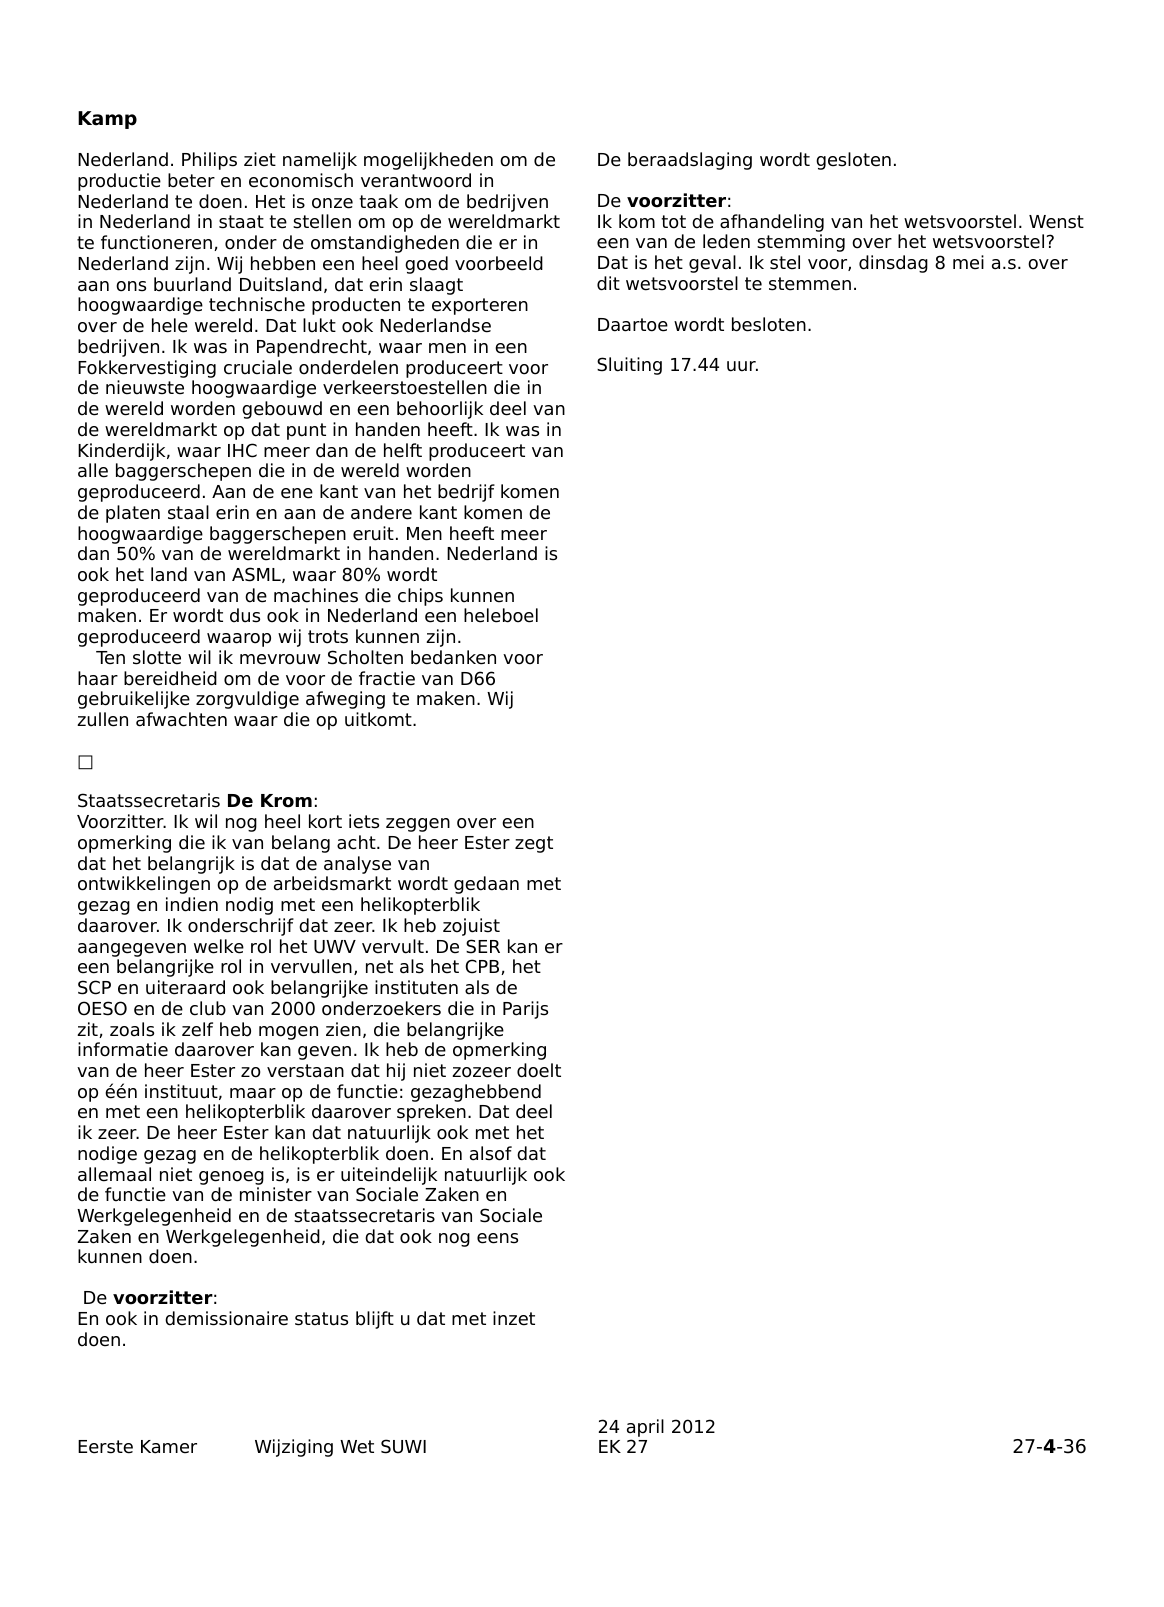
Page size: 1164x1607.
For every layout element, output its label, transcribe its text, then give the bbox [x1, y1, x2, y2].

text De beraadslaging wordt gesloten. [596, 150, 1087, 171]
text Staatssecretaris De Krom: [77, 791, 567, 812]
text En ook in demissionaire status blijft u dat met inzet doen. [77, 1309, 567, 1350]
text Daartoe wordt besloten. [596, 314, 1087, 335]
text De voorzitter: [77, 1288, 567, 1309]
text De voorzitter: [596, 191, 1087, 212]
text Nederland. Philips ziet namelijk mogelijkheden om de productie beter en economisch verantwoord in Nederland te doen. Het is onze taak om de bedrijven in Nederland in staat te stellen om op de wereldmarkt te functioneren, onder de omstandigheden die er in Nederland zijn. Wij hebben een heel goed voorbeeld aan ons buurland Duitsland, dat erin slaagt hoogwaardige technische producten te exporteren over de hele wereld. Dat lukt ook Nederlandse bedrijven. Ik was in Papendrecht, waar men in een Fokkervestiging cruciale onderdelen produceert voor de nieuwste hoogwaardige verkeerstoestellen die in de wereld worden gebouwd en een behoorlijk deel van de wereldmarkt op dat punt in handen heeft. Ik was in Kinderdijk, waar IHC meer dan de helft produceert van alle baggerschepen die in de wereld worden geproduceerd. Aan de ene kant van het bedrijf komen de platen staal erin en aan de andere kant komen de hoogwaardige baggerschepen eruit. Men heeft meer dan 50% van de wereldmarkt in handen. Nederland is ook het land van ASML, waar 80% wordt geproduceerd van de machines die chips kunnen maken. Er wordt dus ook in Nederland een heleboel geproduceerd waarop wij trots kunnen zijn. [77, 150, 567, 648]
text □ [77, 751, 567, 771]
text Sluiting 17.44 uur. [596, 355, 1087, 376]
text Ten slotte wil ik mevrouw Scholten bedanken voor haar bereidheid om de voor de fractie van D66 gebruikelijke zorgvuldige afweging te maken. Wij zullen afwachten waar die op uitkomt. [77, 648, 567, 731]
text Ik kom tot de afhandeling van het wetsvoorstel. Wenst een van de leden stemming over het wetsvoorstel? Dat is het geval. Ik stel voor, dinsdag 8 mei a.s. over dit wetsvoorstel te stemmen. [596, 212, 1087, 294]
text Voorzitter. Ik wil nog heel kort iets zeggen over een opmerking die ik van belang acht. De heer Ester zegt dat het belangrijk is dat de analyse van ontwikkelingen op de arbeidsmarkt wordt gedaan met gezag en indien nodig met een helikopterblik daarover. Ik onderschrijf dat zeer. Ik heb zojuist aangegeven welke rol het UWV vervult. De SER kan er een belangrijke rol in vervullen, net als het CPB, het SCP en uiteraard ook belangrijke instituten als de OESO en de club van 2000 onderzoekers die in Parijs zit, zoals ik zelf heb mogen zien, die belangrijke informatie daarover kan geven. Ik heb de opmerking van de heer Ester zo verstaan dat hij niet zozeer doelt op één instituut, maar op de functie: gezaghebbend en met een helikopterblik daarover spreken. Dat deel ik zeer. De heer Ester kan dat natuurlijk ook met het nodige gezag en de helikopterblik doen. En alsof dat allemaal niet genoeg is, is er uiteindelijk natuurlijk ook de functie van de minister van Sociale Zaken en Werkgelegenheid en de staatssecretaris van Sociale Zaken en Werkgelegenheid, die dat ook nog eens kunnen doen. [77, 812, 567, 1268]
